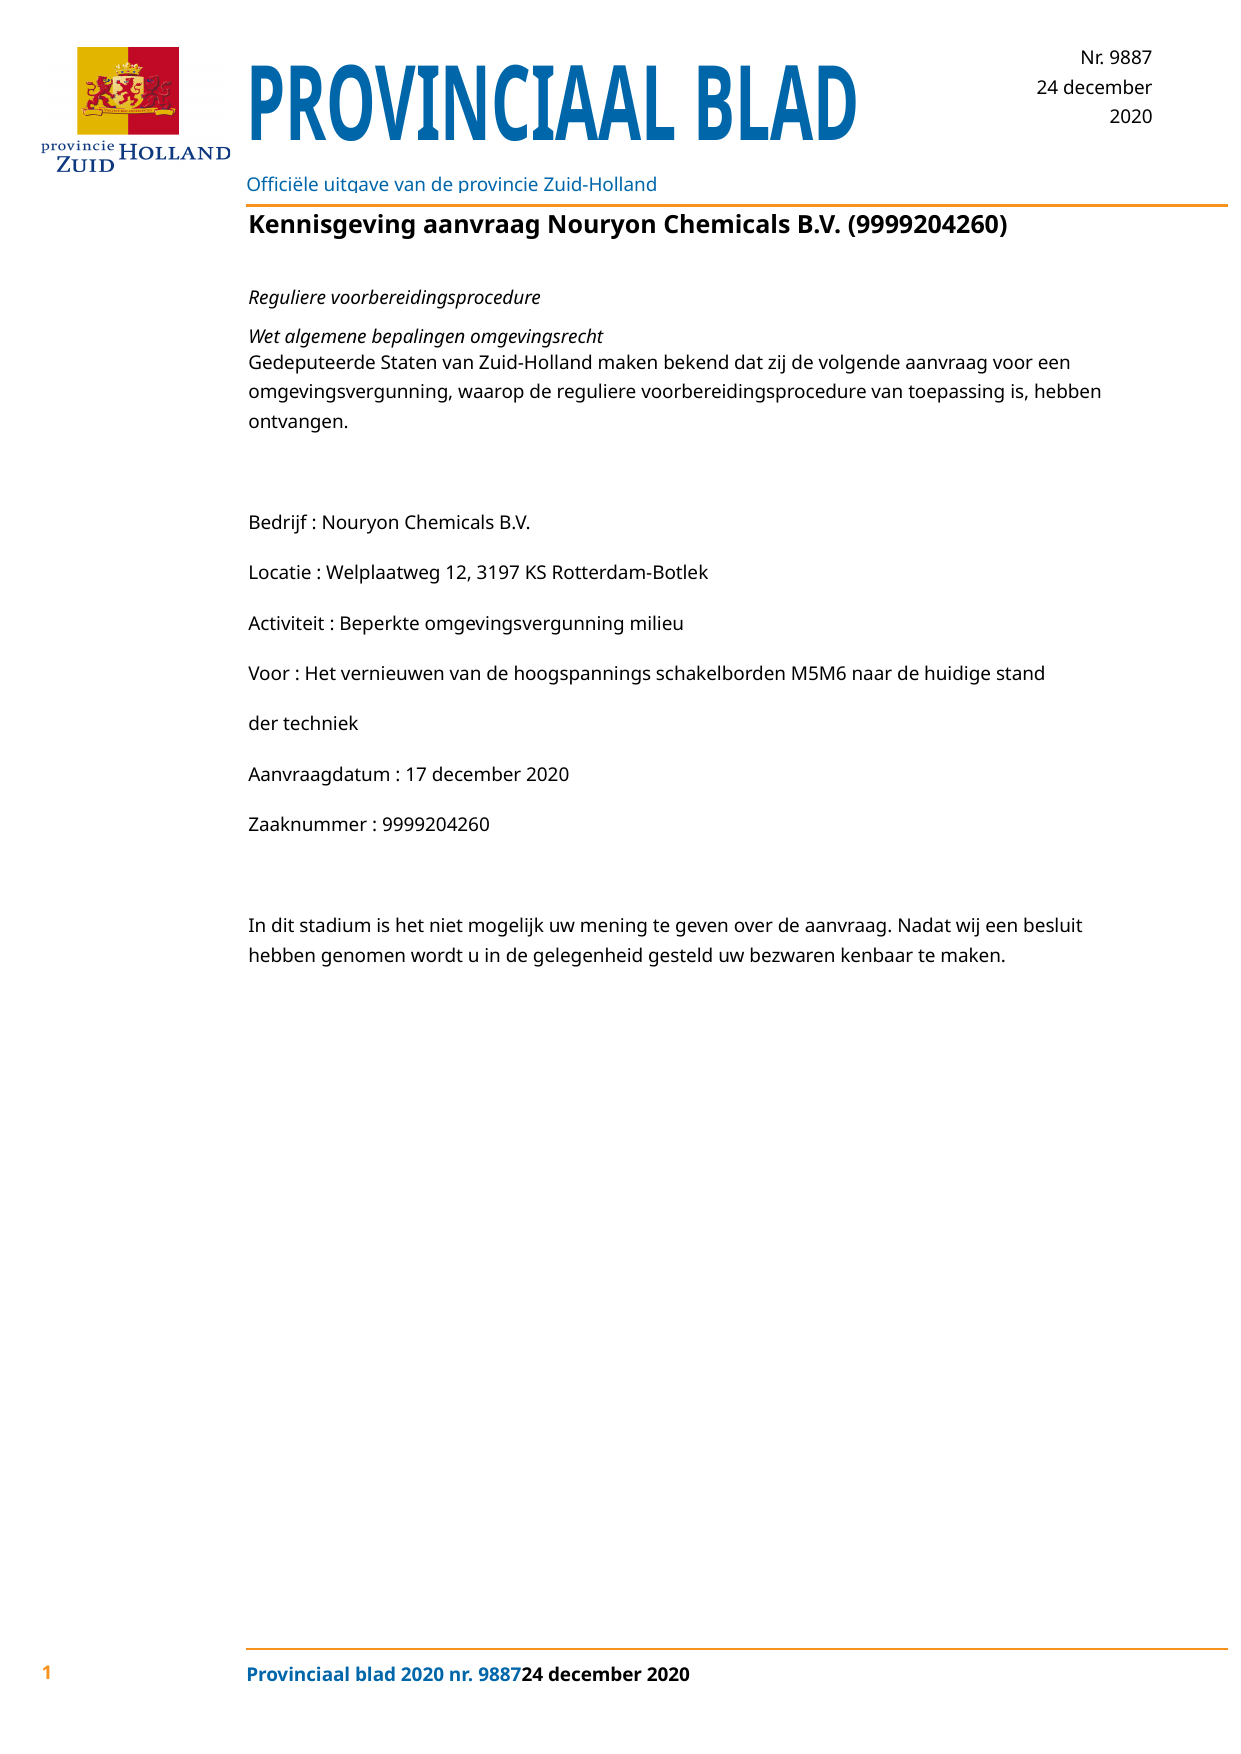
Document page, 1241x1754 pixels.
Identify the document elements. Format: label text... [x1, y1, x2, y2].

text Voor : Het vernieuwen van de hoogspannings schakelborden M5M6 naar de huidige stand [248, 660, 1152, 686]
text Wet algemene bepalingen omgevingsrecht [248, 323, 1152, 349]
text Aanvraagdatum : 17 december 2020 [248, 761, 1152, 787]
text In dit stadium is het niet mogelijk uw mening te geven over de aanvraag. Nadat wij een besluit hebben genomen wordt u in de gelegenheid gesteld uw bezwaren kenbaar te maken. [248, 912, 1152, 967]
text Kennisgeving aanvraag Nouryon Chemicals B.V. (9999204260) [248, 207, 1152, 241]
text der techniek [248, 711, 1152, 736]
text Reguliere voorbereidingsprocedure [248, 284, 1152, 309]
text Locatie : Welplaatweg 12, 3197 KS Rotterdam-Botlek [248, 559, 1152, 585]
text Zaaknummer : 9999204260 [248, 811, 1152, 837]
text Activiteit : Beperkte omgevingsvergunning milieu [248, 610, 1152, 635]
text Bedrijf : Nouryon Chemicals B.V. [248, 509, 1152, 534]
picture [41, 47, 231, 172]
text Gedeputeerde Staten van Zuid-Holland maken bekend dat zij de volgende aanvraag voor een omgevingsvergunning, waarop de reguliere voorbereidingsprocedure van toepassing is, hebben ontvangen. [248, 349, 1152, 434]
